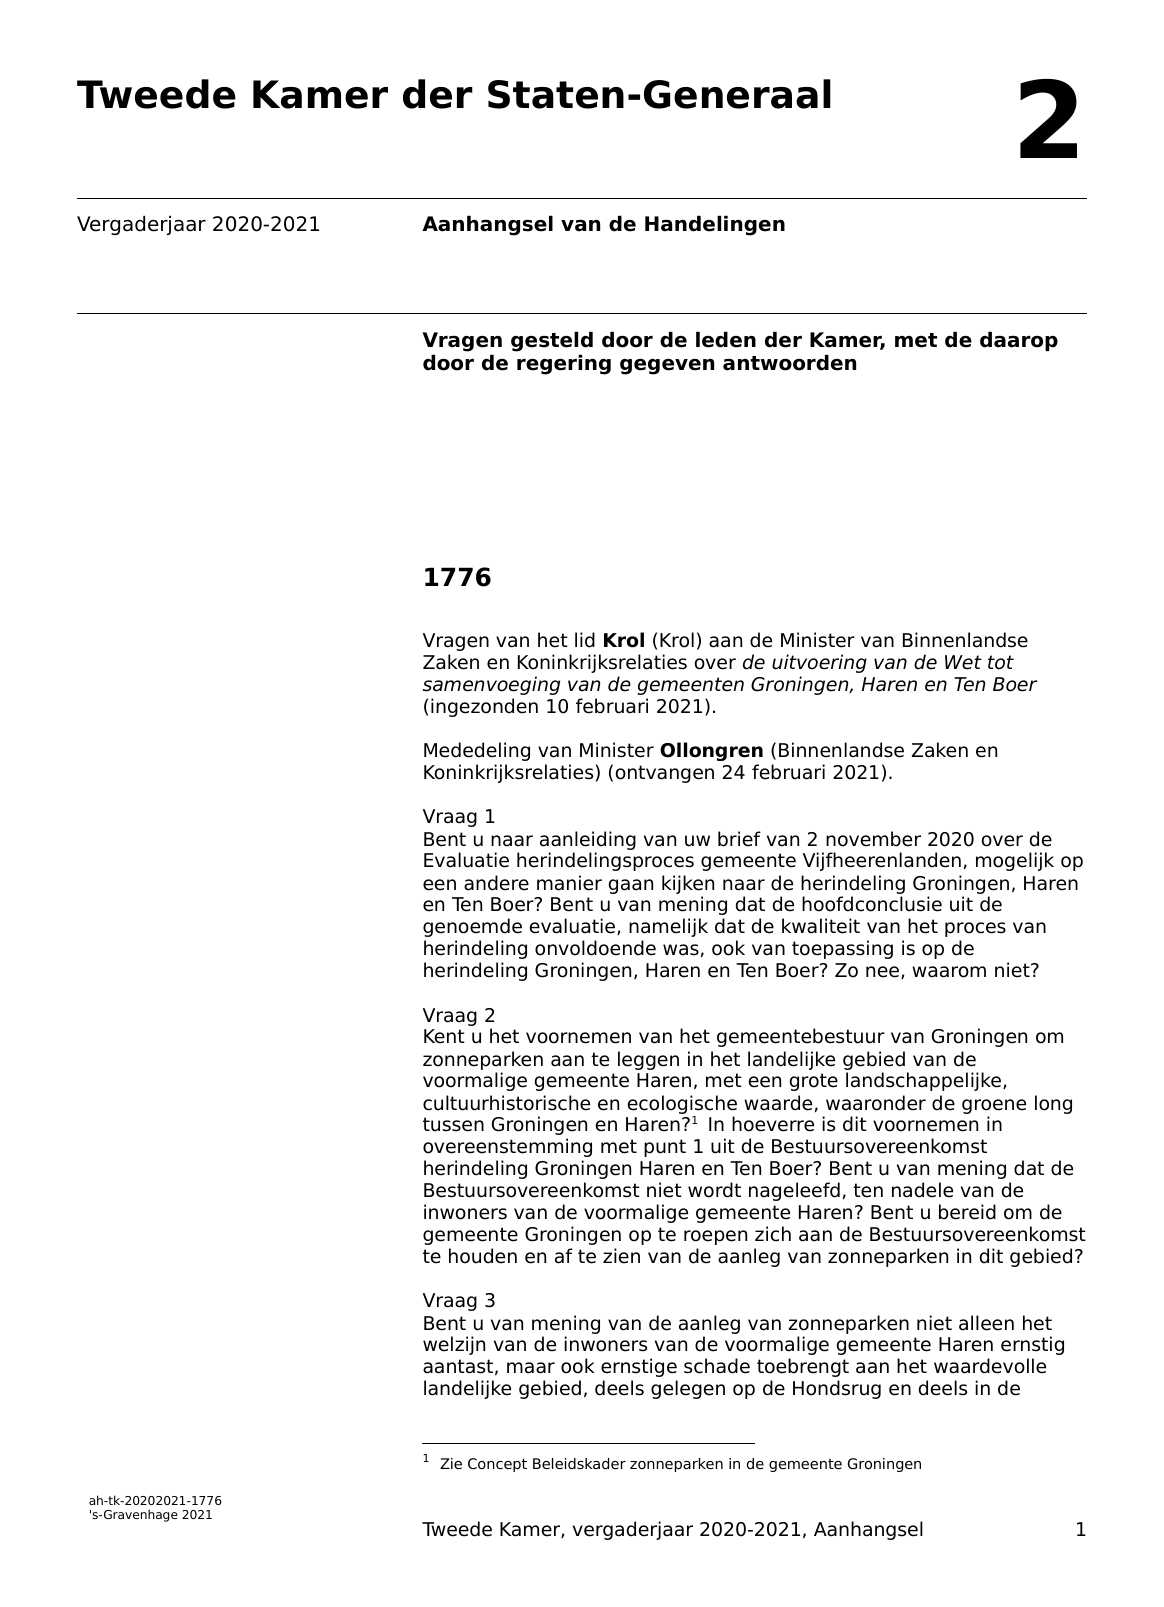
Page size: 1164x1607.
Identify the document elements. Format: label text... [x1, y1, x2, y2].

text Bent u van mening van de aanleg van zonneparken niet alleen het welzijn van de inwoners van de voormalige gemeente Haren ernstig aantast, maar ook ernstige schade toebrengt aan het waardevolle landelijke gebied, deels gelegen op de Hondsrug en deels in de [422, 1312, 1087, 1400]
text ah-tk-20202021-1776 [88, 1494, 323, 1508]
text Vragen van het lid Krol (Krol) aan de Minister van Binnenlandse Zaken en Koninkrijksrelaties over de uitvoering van de Wet tot samenvoeging van de gemeenten Groningen, Haren en Ten Boer (ingezonden 10 februari 2021). [422, 630, 1087, 718]
text Mededeling van Minister Ollongren (Binnenlandse Zaken en Koninkrijksrelaties) (ontvangen 24 februari 2021). [422, 740, 1087, 784]
table_cell Aanhangsel van de Handelingen [422, 199, 1087, 313]
text Vraag 3 [422, 1290, 1087, 1312]
table_cell [77, 314, 422, 375]
text Vraag 1 [422, 806, 1087, 828]
text Vraag 2 [422, 1004, 1087, 1026]
table_header 2 [886, 59, 1087, 198]
text 1776 [422, 563, 1087, 592]
table_cell Vragen gesteld door de leden der Kamer, met de daarop door de regering gegeven antwoorden [422, 314, 1087, 375]
text Bent u naar aanleiding van uw brief van 2 november 2020 over de Evaluatie herindelingsproces gemeente Vijfheerenlanden, mogelijk op een andere manier gaan kijken naar de herindeling Groningen, Haren en Ten Boer? Bent u van mening dat de hoofdconclusie uit de genoemde evaluatie, namelijk dat de kwaliteit van het proces van herindeling onvoldoende was, ook van toepassing is op de herindeling Groningen, Haren en Ten Boer? Zo nee, waarom niet? [422, 828, 1087, 982]
text 's-Gravenhage 2021 [88, 1508, 323, 1522]
table_cell Vergaderjaar 2020-2021 [77, 199, 422, 313]
text Kent u het voornemen van het gemeentebestuur van Groningen om zonneparken aan te leggen in het landelijke gebied van de voormalige gemeente Haren, met een grote landschappelijke, cultuurhistorische en ecologische waarde, waaronder de groene long tussen Groningen en Haren? In hoeverre is dit voornemen in overeenstemming met punt 1 uit de Bestuursovereenkomst herindeling Groningen Haren en Ten Boer? Bent u van mening dat de Bestuursovereenkomst niet wordt nageleefd, ten nadele van de inwoners van de voormalige gemeente Haren? Bent u bereid om de gemeente Groningen op te roepen zich aan de Bestuursovereenkomst te houden en af te zien van de aanleg van zonneparken in dit gebied? [422, 1026, 1087, 1268]
text Zie Concept Beleidskader zonneparken in de gemeente Groningen [422, 1452, 1087, 1474]
table_header Tweede Kamer der Staten-Generaal [77, 59, 886, 198]
